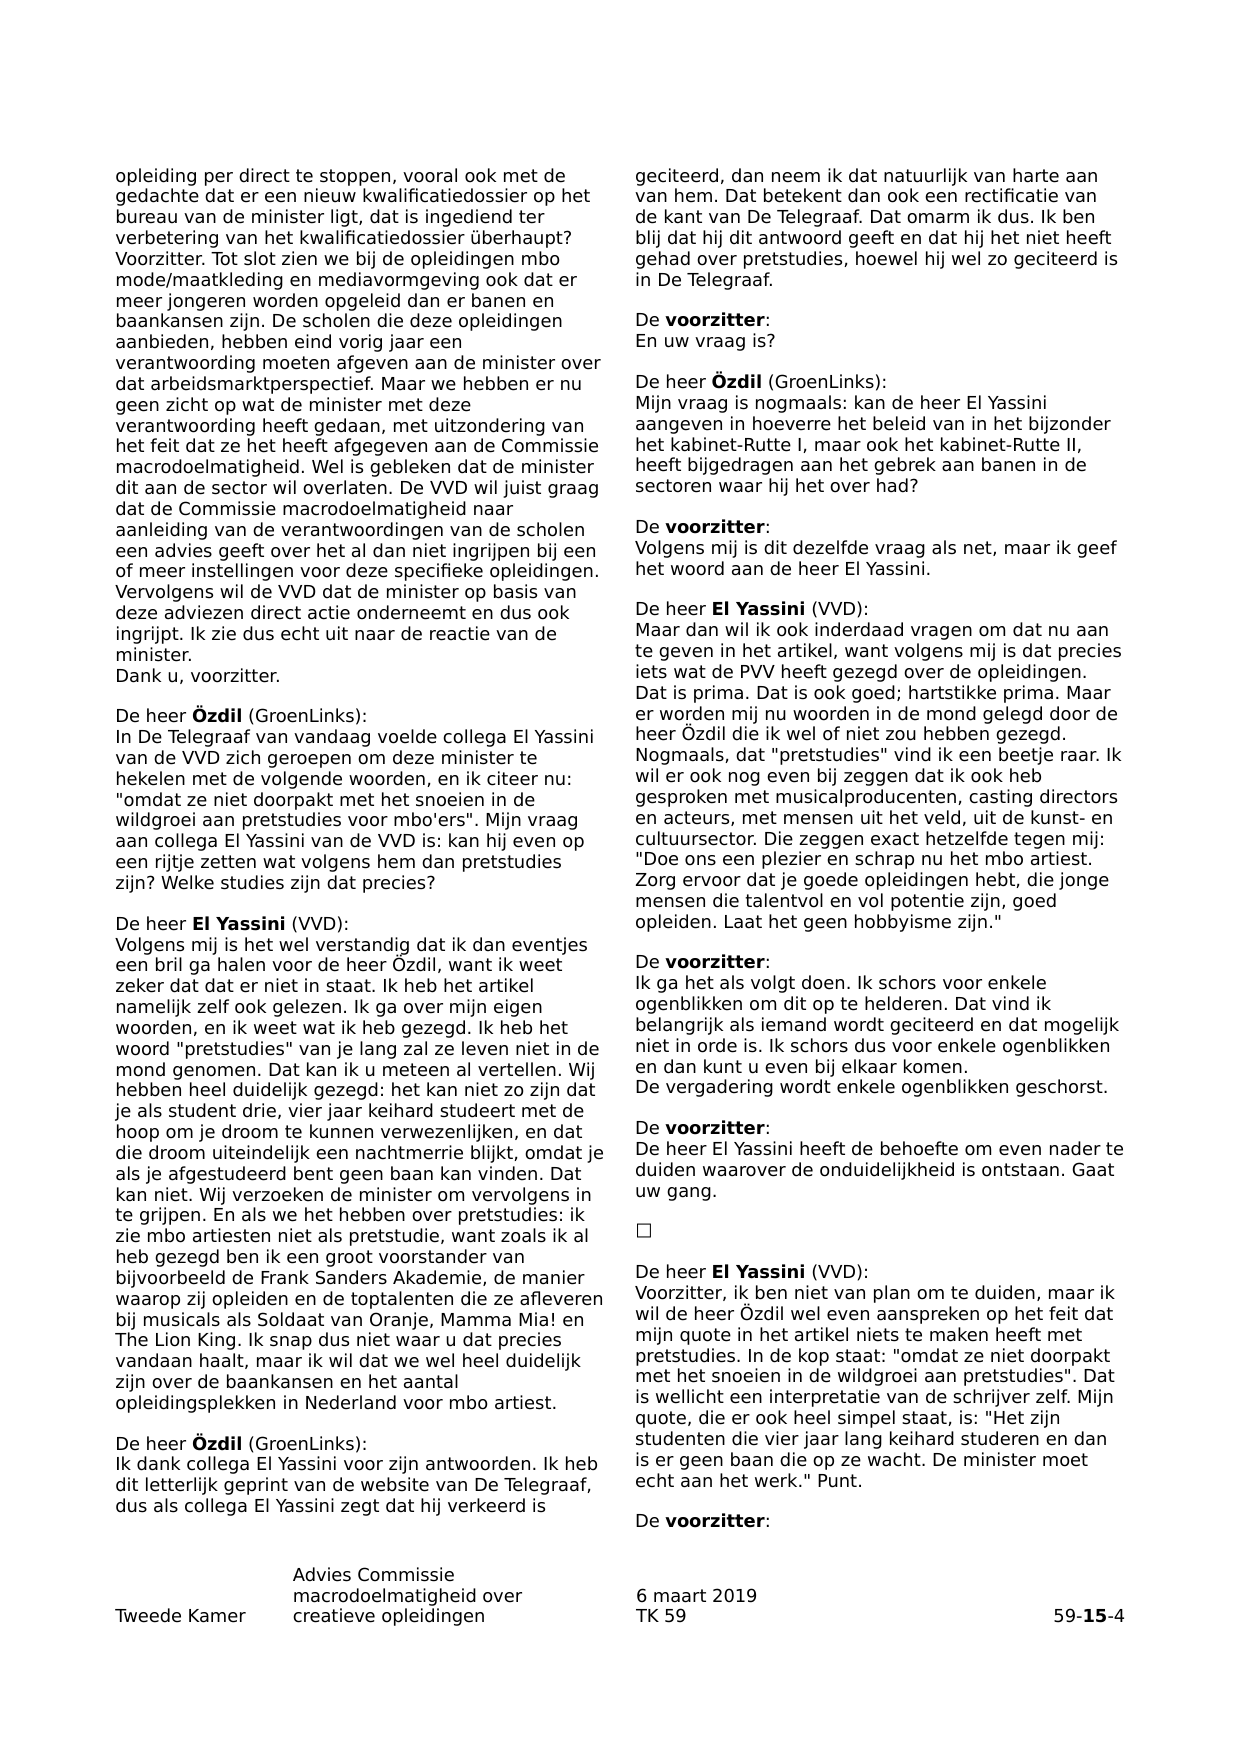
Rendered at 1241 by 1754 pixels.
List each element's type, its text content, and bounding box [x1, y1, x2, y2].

text De heer El Yassini (VVD): [635, 599, 1125, 620]
text ⬜ [635, 1221, 1125, 1242]
text geciteerd, dan neem ik dat natuurlijk van harte aan van hem. Dat betekent dan ook een rectificatie van de kant van De Telegraaf. Dat omarm ik dus. Ik ben blij dat hij dit antwoord geeft en dat hij het niet heeft gehad over pretstudies, hoewel hij wel zo geciteerd is in De Telegraaf. [635, 165, 1125, 290]
text Voorzitter. Tot slot zien we bij de opleidingen mbo mode/maatkleding en mediavormgeving ook dat er meer jongeren worden opgeleid dan er banen en baankansen zijn. De scholen die deze opleidingen aanbieden, hebben eind vorig jaar een verantwoording moeten afgeven aan de minister over dat arbeidsmarktperspectief. Maar we hebben er nu geen zicht op wat de minister met deze verantwoording heeft gedaan, met uitzondering van het feit dat ze het heeft afgegeven aan de Commissie macrodoelmatigheid. Wel is gebleken dat de minister dit aan de sector wil overlaten. De VVD wil juist graag dat de Commissie macrodoelmatigheid naar aanleiding van de verantwoordingen van de scholen een advies geeft over het al dan niet ingrijpen bij een of meer instellingen voor deze specifieke opleidingen. Vervolgens wil de VVD dat de minister op basis van deze adviezen direct actie onderneemt en dus ook ingrijpt. Ik zie dus echt uit naar de reactie van de minister. [115, 249, 605, 665]
text Mijn vraag is nogmaals: kan de heer El Yassini aangeven in hoeverre het beleid van in het bijzonder het kabinet-Rutte I, maar ook het kabinet-Rutte II, heeft bijgedragen aan het gebrek aan banen in de sectoren waar hij het over had? [635, 393, 1125, 497]
text De voorzitter: [635, 517, 1125, 537]
text De voorzitter: [635, 1118, 1125, 1139]
text En uw vraag is? [635, 331, 1125, 352]
text De heer El Yassini heeft de behoefte om even nader te duiden waarover de onduidelijkheid is ontstaan. Gaat uw gang. [635, 1139, 1125, 1201]
text De heer El Yassini (VVD): [635, 1262, 1125, 1283]
text Volgens mij is het wel verstandig dat ik dan eventjes een bril ga halen voor de heer Özdil, want ik weet zeker dat dat er niet in staat. Ik heb het artikel namelijk zelf ook gelezen. Ik ga over mijn eigen woorden, en ik weet wat ik heb gezegd. Ik heb het woord "pretstudies" van je lang zal ze leven niet in de mond genomen. Dat kan ik u meteen al vertellen. Wij hebben heel duidelijk gezegd: het kan niet zo zijn dat je als student drie, vier jaar keihard studeert met de hoop om je droom te kunnen verwezenlijken, en dat die droom uiteindelijk een nachtmerrie blijkt, omdat je als je afgestudeerd bent geen baan kan vinden. Dat kan niet. Wij verzoeken de minister om vervolgens in te grijpen. En als we het hebben over pretstudies: ik zie mbo artiesten niet als pretstudie, want zoals ik al heb gezegd ben ik een groot voorstander van bijvoorbeeld de Frank Sanders Akademie, de manier waarop zij opleiden en de toptalenten die ze afleveren bij musicals als Soldaat van Oranje, Mamma Mia! en The Lion King. Ik snap dus niet waar u dat precies vandaan haalt, maar ik wil dat we wel heel duidelijk zijn over de baankansen en het aantal opleidingsplekken in Nederland voor mbo artiest. [115, 934, 605, 1413]
text Maar dan wil ik ook inderdaad vragen om dat nu aan te geven in het artikel, want volgens mij is dat precies iets wat de PVV heeft gezegd over de opleidingen. Dat is prima. Dat is ook goed; hartstikke prima. Maar er worden mij nu woorden in de mond gelegd door de heer Özdil die ik wel of niet zou hebben gezegd. Nogmaals, dat "pretstudies" vind ik een beetje raar. Ik wil er ook nog even bij zeggen dat ik ook heb gesproken met musicalproducenten, casting directors en acteurs, met mensen uit het veld, uit de kunst- en cultuursector. Die zeggen exact hetzelfde tegen mij: "Doe ons een plezier en schrap nu het mbo artiest. Zorg ervoor dat je goede opleidingen hebt, die jonge mensen die talentvol en vol potentie zijn, goed opleiden. Laat het geen hobbyisme zijn." [635, 620, 1125, 932]
text In De Telegraaf van vandaag voelde collega El Yassini van de VVD zich geroepen om deze minister te hekelen met de volgende woorden, en ik citeer nu: "omdat ze niet doorpakt met het snoeien in de wildgroei aan pretstudies voor mbo'ers". Mijn vraag aan collega El Yassini van de VVD is: kan hij even op een rijtje zetten wat volgens hem dan pretstudies zijn? Welke studies zijn dat precies? [115, 727, 605, 893]
text Ik dank collega El Yassini voor zijn antwoorden. Ik heb dit letterlijk geprint van de website van De Telegraaf, dus als collega El Yassini zegt dat hij verkeerd is [115, 1454, 605, 1517]
text De voorzitter: [635, 1511, 1125, 1532]
text De heer El Yassini (VVD): [115, 913, 605, 934]
text De vergadering wordt enkele ogenblikken geschorst. [635, 1077, 1125, 1098]
text Volgens mij is dit dezelfde vraag als net, maar ik geef het woord aan de heer El Yassini. [635, 537, 1125, 579]
text De voorzitter: [635, 952, 1125, 973]
text De heer Özdil (GroenLinks): [635, 372, 1125, 393]
text De voorzitter: [635, 310, 1125, 331]
text De heer Özdil (GroenLinks): [115, 1433, 605, 1454]
text De heer Özdil (GroenLinks): [115, 706, 605, 727]
text Voorzitter, ik ben niet van plan om te duiden, maar ik wil de heer Özdil wel even aanspreken op het feit dat mijn quote in het artikel niets te maken heeft met pretstudies. In de kop staat: "omdat ze niet doorpakt met het snoeien in de wildgroei aan pretstudies". Dat is wellicht een interpretatie van de schrijver zelf. Mijn quote, die er ook heel simpel staat, is: "Het zijn studenten die vier jaar lang keihard studeren en dan is er geen baan die op ze wacht. De minister moet echt aan het werk." Punt. [635, 1283, 1125, 1491]
text opleiding per direct te stoppen, vooral ook met de gedachte dat er een nieuw kwalificatiedossier op het bureau van de minister ligt, dat is ingediend ter verbetering van het kwalificatiedossier überhaupt? [115, 165, 605, 249]
text Dank u, voorzitter. [115, 665, 605, 686]
text Ik ga het als volgt doen. Ik schors voor enkele ogenblikken om dit op te helderen. Dat vind ik belangrijk als iemand wordt geciteerd en dat mogelijk niet in orde is. Ik schors dus voor enkele ogenblikken en dan kunt u even bij elkaar komen. [635, 973, 1125, 1077]
